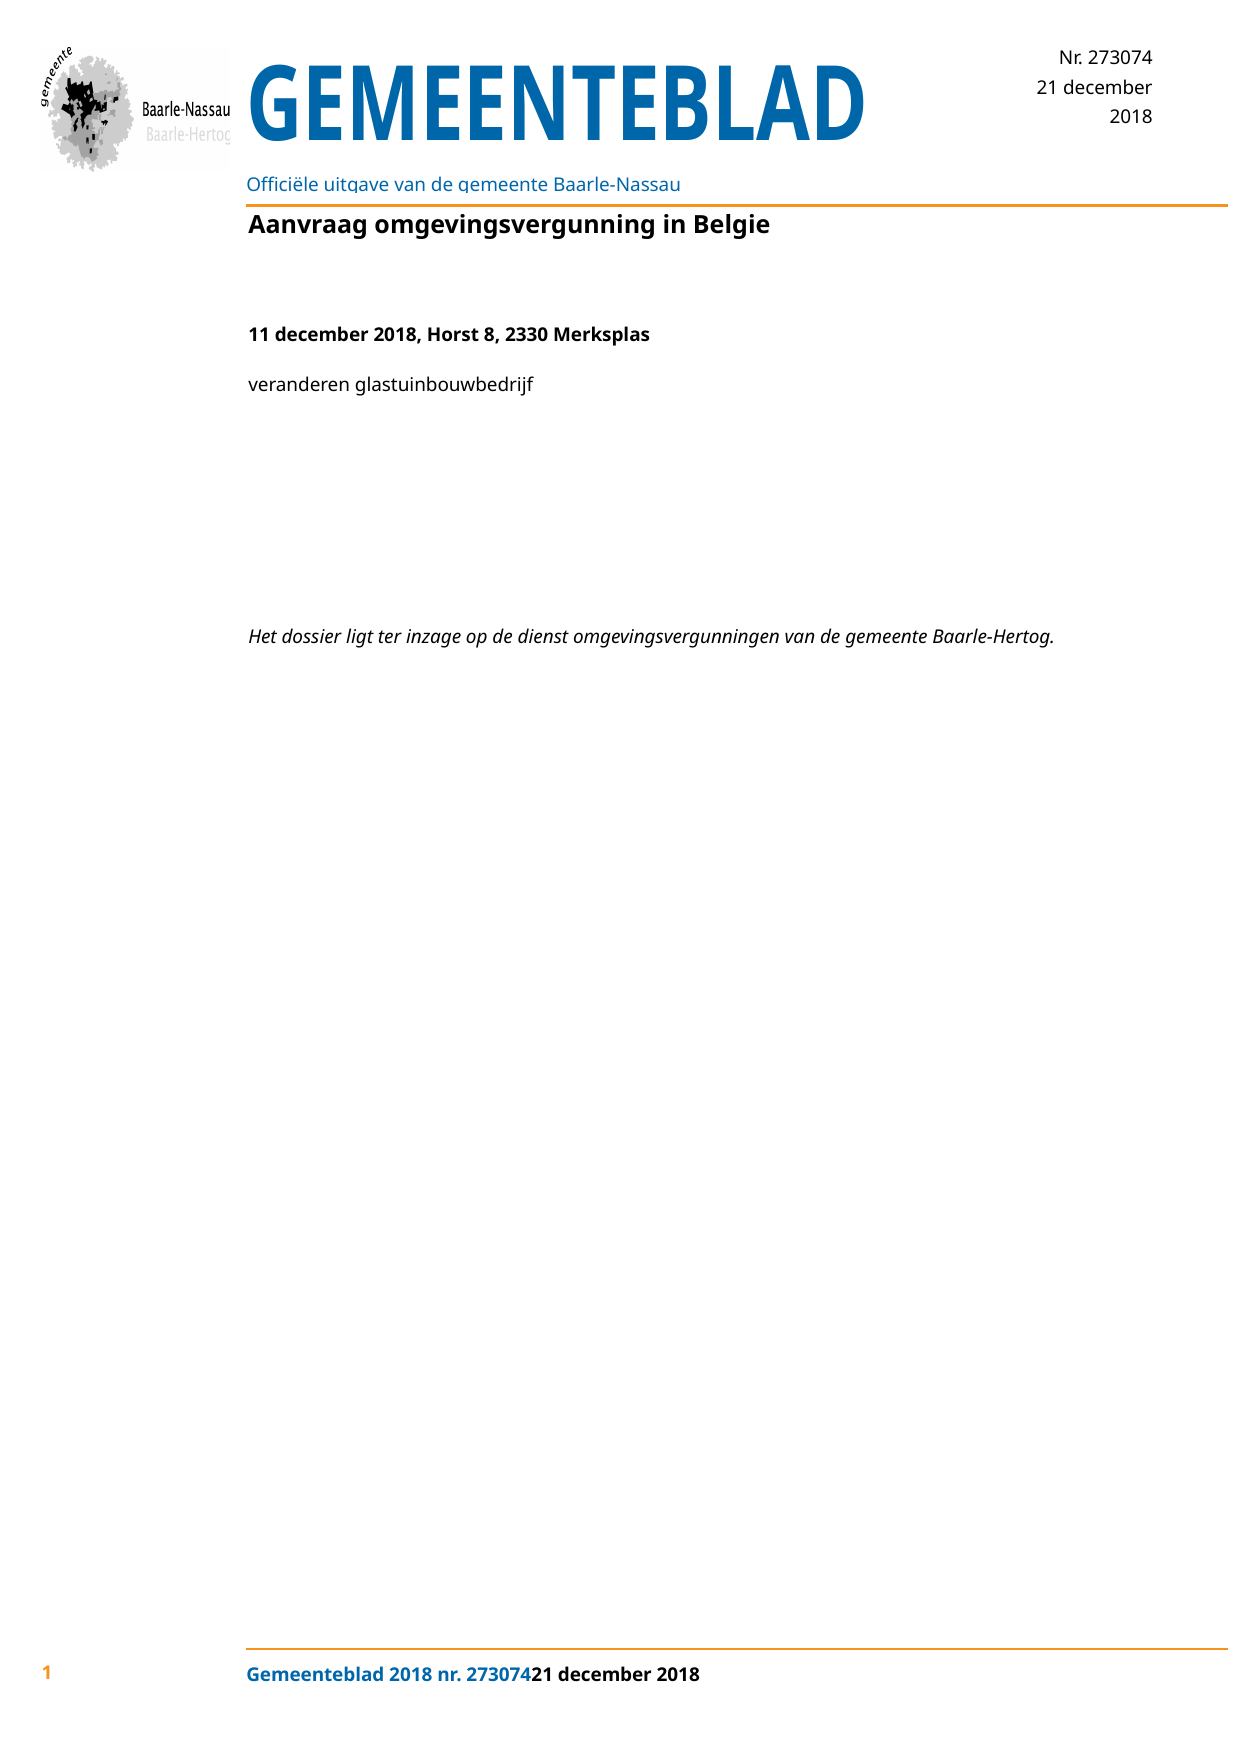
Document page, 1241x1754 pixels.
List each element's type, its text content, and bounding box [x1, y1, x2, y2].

text Het dossier ligt ter inzage op de dienst omgevingsvergunningen van de gemeente Baarle-Hertog. [248, 623, 1152, 649]
text Aanvraag omgevingsvergunning in Belgie [248, 207, 1152, 241]
text veranderen glastuinbouwbedrijf [248, 371, 1152, 397]
text 11 december 2018, Horst 8, 2330 Merksplas [248, 321, 1152, 346]
picture [41, 47, 231, 172]
